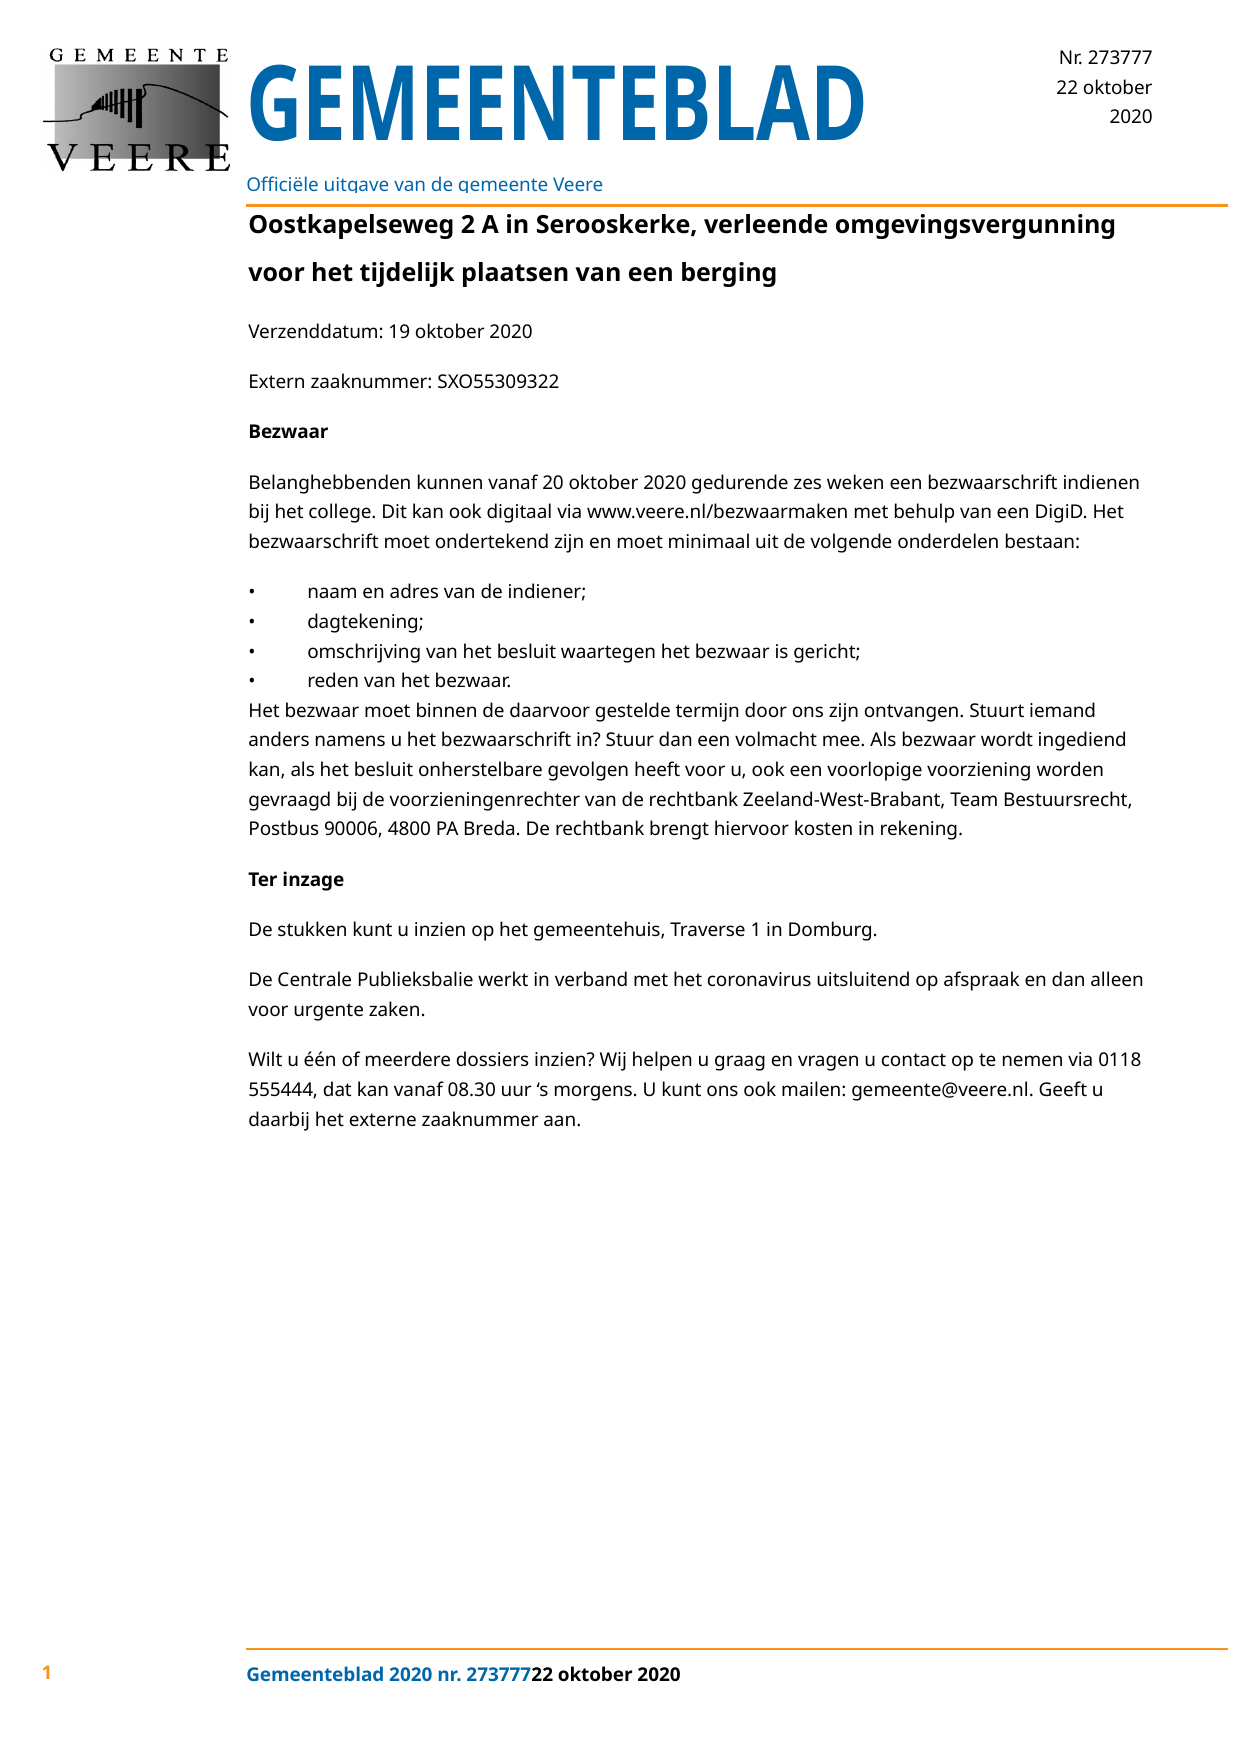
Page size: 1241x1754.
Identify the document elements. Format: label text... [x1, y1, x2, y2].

text De Centrale Publieksbalie werkt in verband met het coronavirus uitsluitend op afspraak en dan alleen voor urgente zaken. [248, 967, 1152, 1022]
text Wilt u één of meerdere dossiers inzien? Wij helpen u graag en vragen u contact op te nemen via 0118 555444, dat kan vanaf 08.30 uur ‘s morgens. U kunt ons ook mailen: gemeente@veere.nl. Geeft u daarbij het externe zaaknummer aan. [248, 1047, 1152, 1132]
text Ter inzage [248, 866, 1152, 892]
text Het bezwaar moet binnen de daarvoor gestelde termijn door ons zijn ontvangen. Stuurt iemand anders namens u het bezwaarschrift in? Stuur dan een volmacht mee. Als bezwaar wordt ingediend kan, als het besluit onherstelbare gevolgen heeft voor u, ook een voorlopige voorziening worden gevraagd bij de voorzieningenrechter van de rechtbank Zeeland-West-Brabant, Team Bestuursrecht, Postbus 90006, 4800 PA Breda. De rechtbank brengt hiervoor kosten in rekening. [248, 697, 1152, 841]
text Bezwaar [248, 419, 1152, 444]
text Belanghebbenden kunnen vanaf 20 oktober 2020 gedurende zes weken een bezwaarschrift indienen bij het college. Dit kan ook digitaal via www.veere.nl/bezwaarmaken met behulp van een DigiD. Het bezwaarschrift moet ondertekend zijn en moet minimaal uit de volgende onderdelen bestaan: [248, 469, 1152, 554]
text De stukken kunt u inzien op het gemeentehuis, Traverse 1 in Domburg. [248, 916, 1152, 942]
text Verzenddatum: 19 oktober 2020 [248, 318, 1152, 344]
text Extern zaaknummer: SXO55309322 [248, 368, 1152, 394]
list omschrijving van het besluit waartegen het bezwaar is gericht; [248, 638, 1152, 664]
picture [41, 47, 231, 172]
text Oostkapelseweg 2 A in Serooskerke, verleende omgevingsvergunning voor het tijdelijk plaatsen van een berging [248, 207, 1152, 288]
list naam en adres van de indiener; [248, 579, 1152, 604]
list reden van het bezwaar. [248, 667, 1152, 693]
list dagtekening; [248, 608, 1152, 634]
